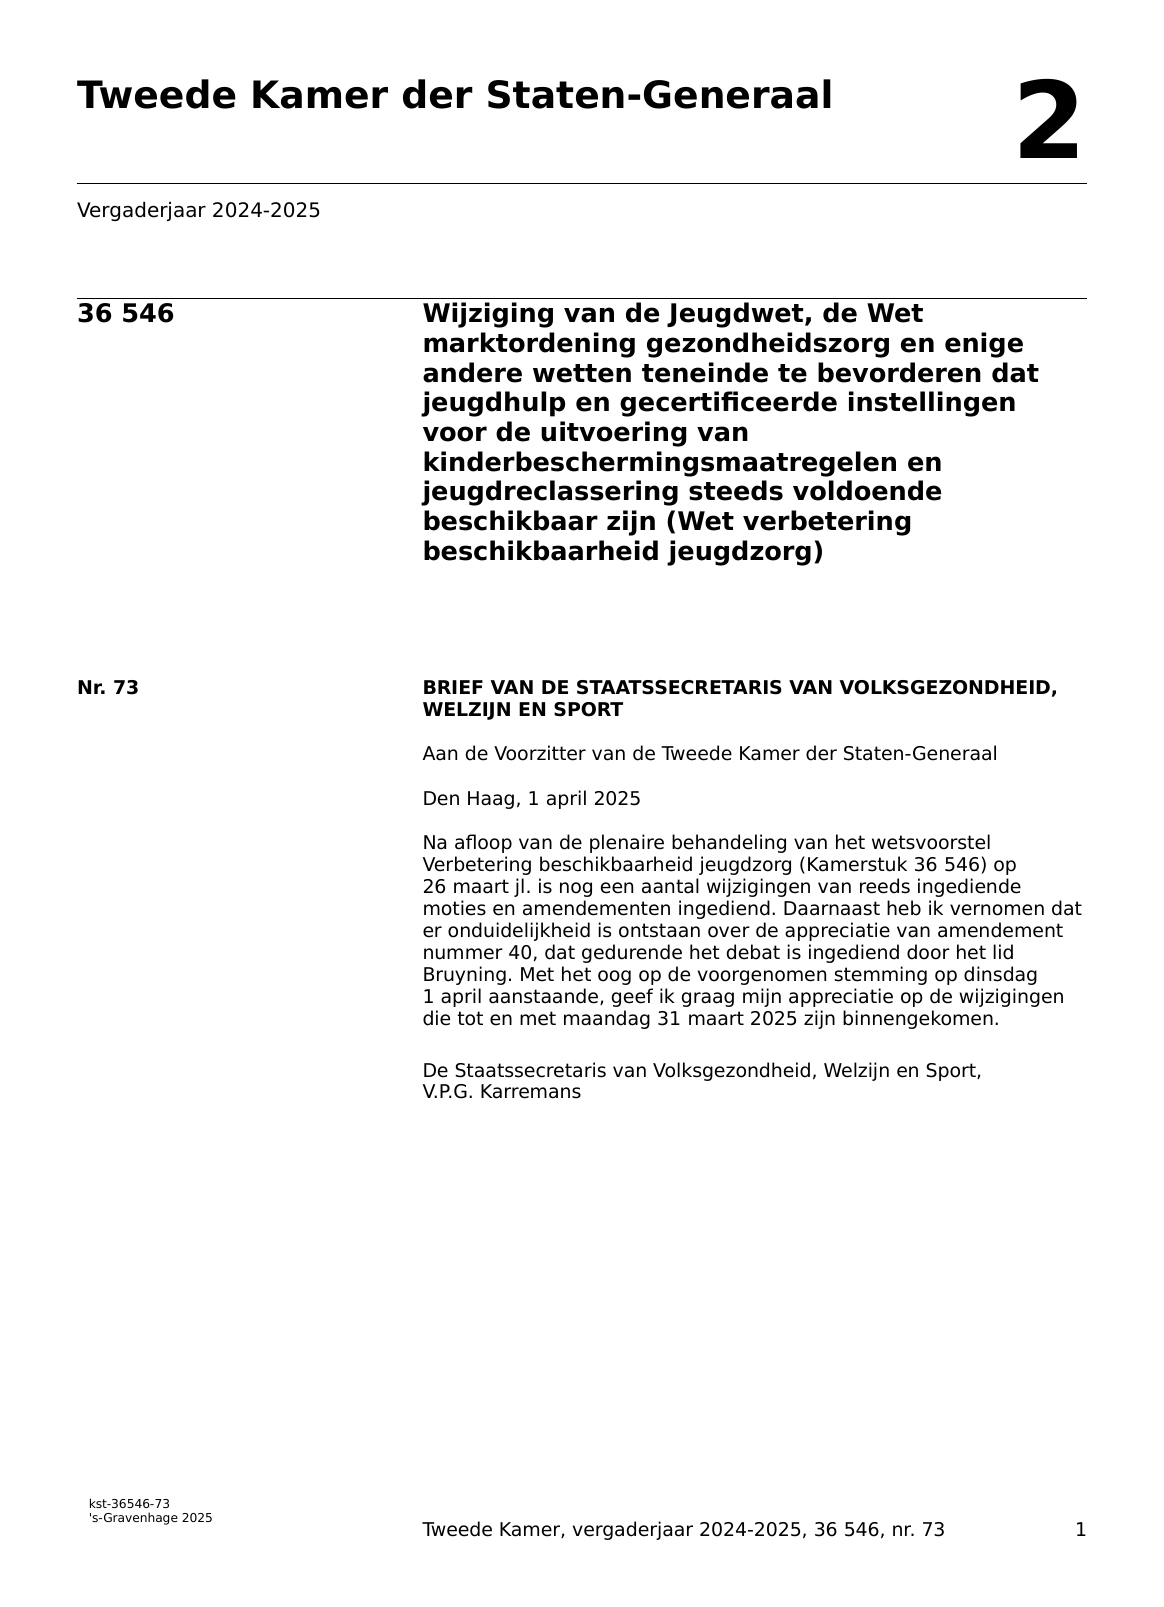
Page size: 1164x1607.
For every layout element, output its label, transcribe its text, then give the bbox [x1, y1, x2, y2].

subtitle 36 546 Wijziging van de Jeugdwet, de Wet marktordening gezondheidszorg en enige andere wetten teneinde te bevorderen dat jeugdhulp en gecertificeerde instellingen voor de uitvoering van kinderbeschermingsmaatregelen en jeugdreclassering steeds voldoende beschikbaar zijn (Wet verbetering beschikbaarheid jeugdzorg) [77, 299, 1087, 566]
text kst-36546-73 [88, 1497, 323, 1511]
table_header 2 [886, 59, 1087, 183]
text De Staatssecretaris van Volksgezondheid, Welzijn en Sport, V.P.G. Karremans [422, 1059, 1087, 1103]
text Den Haag, 1 april 2025 [422, 787, 1087, 809]
text 's-Gravenhage 2025 [88, 1511, 323, 1525]
text Na afloop van de plenaire behandeling van het wetsvoorstel Verbetering beschikbaarheid jeugdzorg (Kamerstuk 36 546) op 26 maart jl. is nog een aantal wijzigingen van reeds ingediende moties en amendementen ingediend. Daarnaast heb ik vernomen dat er onduidelijkheid is ontstaan over de appreciatie van amendement nummer 40, dat gedurende het debat is ingediend door het lid Bruyning. Met het oog op de voorgenomen stemming op dinsdag 1 april aanstaande, geef ik graag mijn appreciatie op de wijzigingen die tot en met maandag 31 maart 2025 zijn binnengekomen. [422, 832, 1087, 1029]
table_header Tweede Kamer der Staten-Generaal [77, 59, 886, 183]
subtitle Nr. 73 BRIEF VAN DE STAATSSECRETARIS VAN VOLKSGEZONDHEID, WELZIJN EN SPORT [77, 677, 1087, 721]
text Aan de Voorzitter van de Tweede Kamer der Staten-Generaal [422, 743, 1087, 765]
table_cell Vergaderjaar 2024-2025 [77, 184, 1087, 298]
